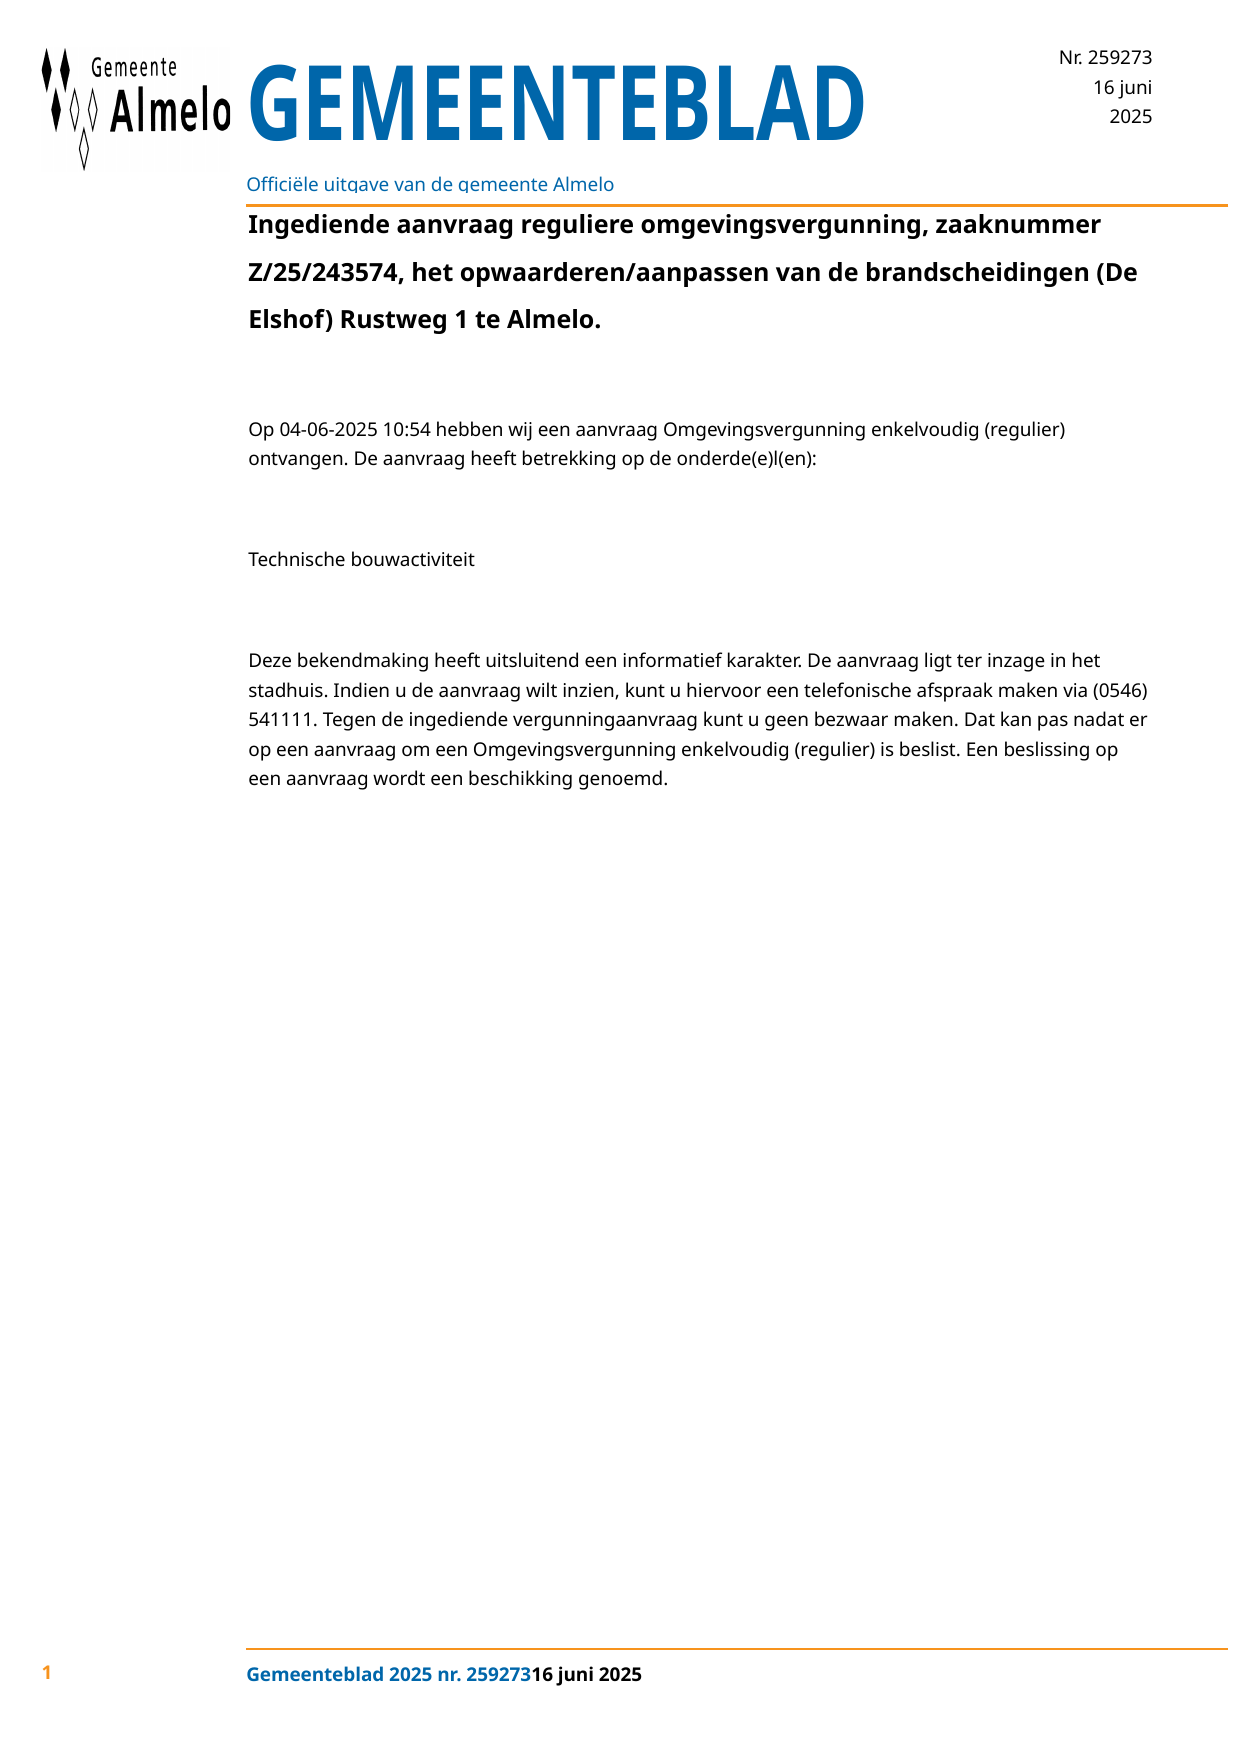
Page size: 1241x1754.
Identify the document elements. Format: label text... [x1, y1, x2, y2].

picture [41, 47, 231, 172]
text Technische bouwactiviteit [248, 546, 1152, 572]
text Op 04-06-2025 10:54 hebben wij een aanvraag Omgevingsvergunning enkelvoudig (regulier) ontvangen. De aanvraag heeft betrekking op de onderde(e)l(en): [248, 416, 1152, 471]
text Deze bekendmaking heeft uitsluitend een informatief karakter. De aanvraag ligt ter inzage in het stadhuis. Indien u de aanvraag wilt inzien, kunt u hiervoor een telefonische afspraak maken via (0546) 541111. Tegen de ingediende vergunningaanvraag kunt u geen bezwaar maken. Dat kan pas nadat er op een aanvraag om een Omgevingsvergunning enkelvoudig (regulier) is beslist. Een beslissing op een aanvraag wordt een beschikking genoemd. [248, 647, 1152, 791]
text Ingediende aanvraag reguliere omgevingsvergunning, zaaknummer Z/25/243574, het opwaarderen/aanpassen van de brandscheidingen (De Elshof) Rustweg 1 te Almelo. [248, 207, 1152, 336]
